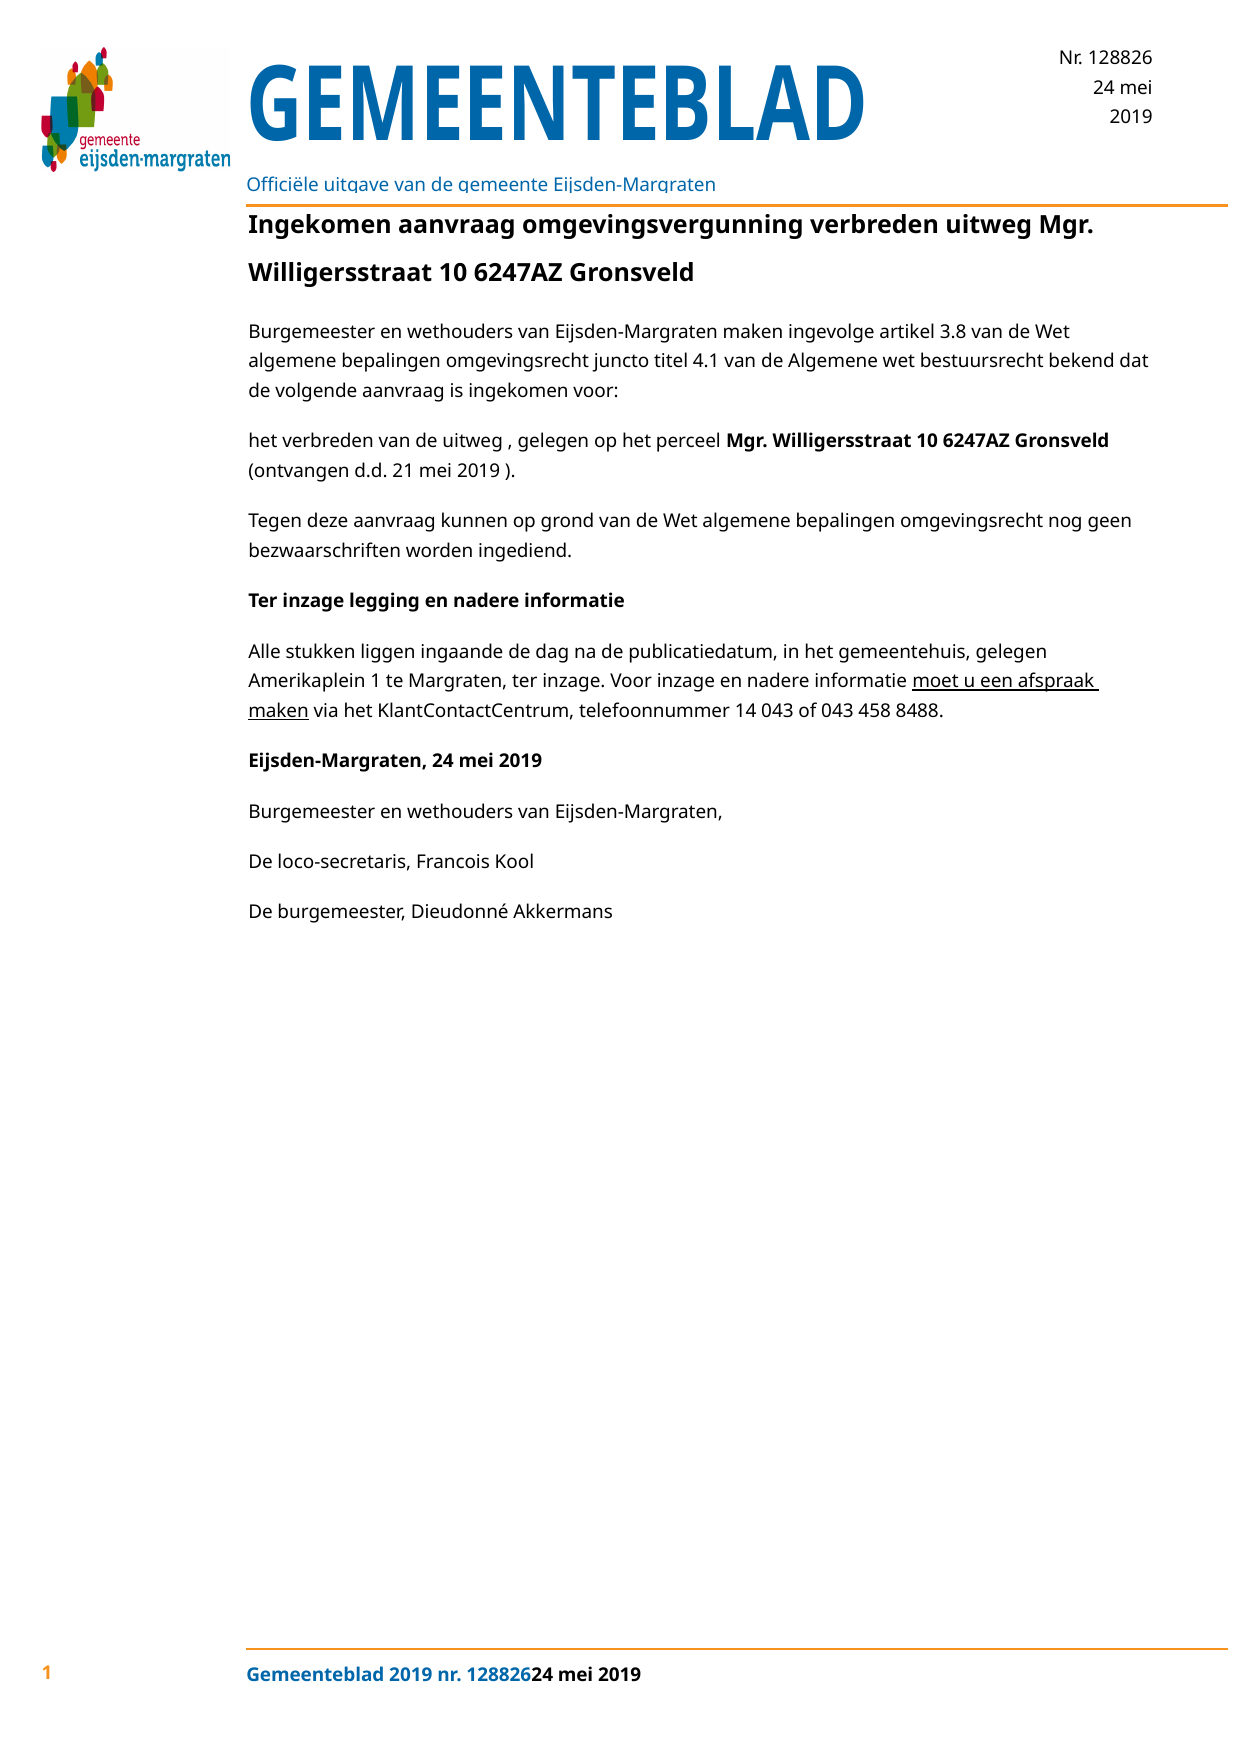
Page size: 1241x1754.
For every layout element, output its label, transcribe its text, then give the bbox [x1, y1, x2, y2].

text De loco-secretaris, Francois Kool [248, 848, 1152, 874]
text Burgemeester en wethouders van Eijsden-Margraten, [248, 798, 1152, 824]
text Alle stukken liggen ingaande de dag na de publicatiedatum, in het gemeentehuis, gelegen Amerikaplein 1 te Margraten, ter inzage. Voor inzage en nadere informatie moet u een afspraak maken via het KlantContactCentrum, telefoonnummer 14 043 of 043 458 8488. [248, 638, 1152, 723]
text het verbreden van de uitweg , gelegen op het perceel Mgr. Willigersstraat 10 6247AZ Gronsveld (ontvangen d.d. 21 mei 2019 ). [248, 427, 1152, 483]
text Ingekomen aanvraag omgevingsvergunning verbreden uitweg Mgr. Willigersstraat 10 6247AZ Gronsveld [248, 207, 1152, 288]
picture [41, 47, 231, 172]
text Eijsden-Margraten, 24 mei 2019 [248, 747, 1152, 773]
text Ter inzage legging en nadere informatie [248, 587, 1152, 613]
text De burgemeester, Dieudonné Akkermans [248, 899, 1152, 924]
text Tegen deze aanvraag kunnen op grond van de Wet algemene bepalingen omgevingsrecht nog geen bezwaarschriften worden ingediend. [248, 507, 1152, 563]
text Burgemeester en wethouders van Eijsden-Margraten maken ingevolge artikel 3.8 van de Wet algemene bepalingen omgevingsrecht juncto titel 4.1 van de Algemene wet bestuursrecht bekend dat de volgende aanvraag is ingekomen voor: [248, 318, 1152, 403]
